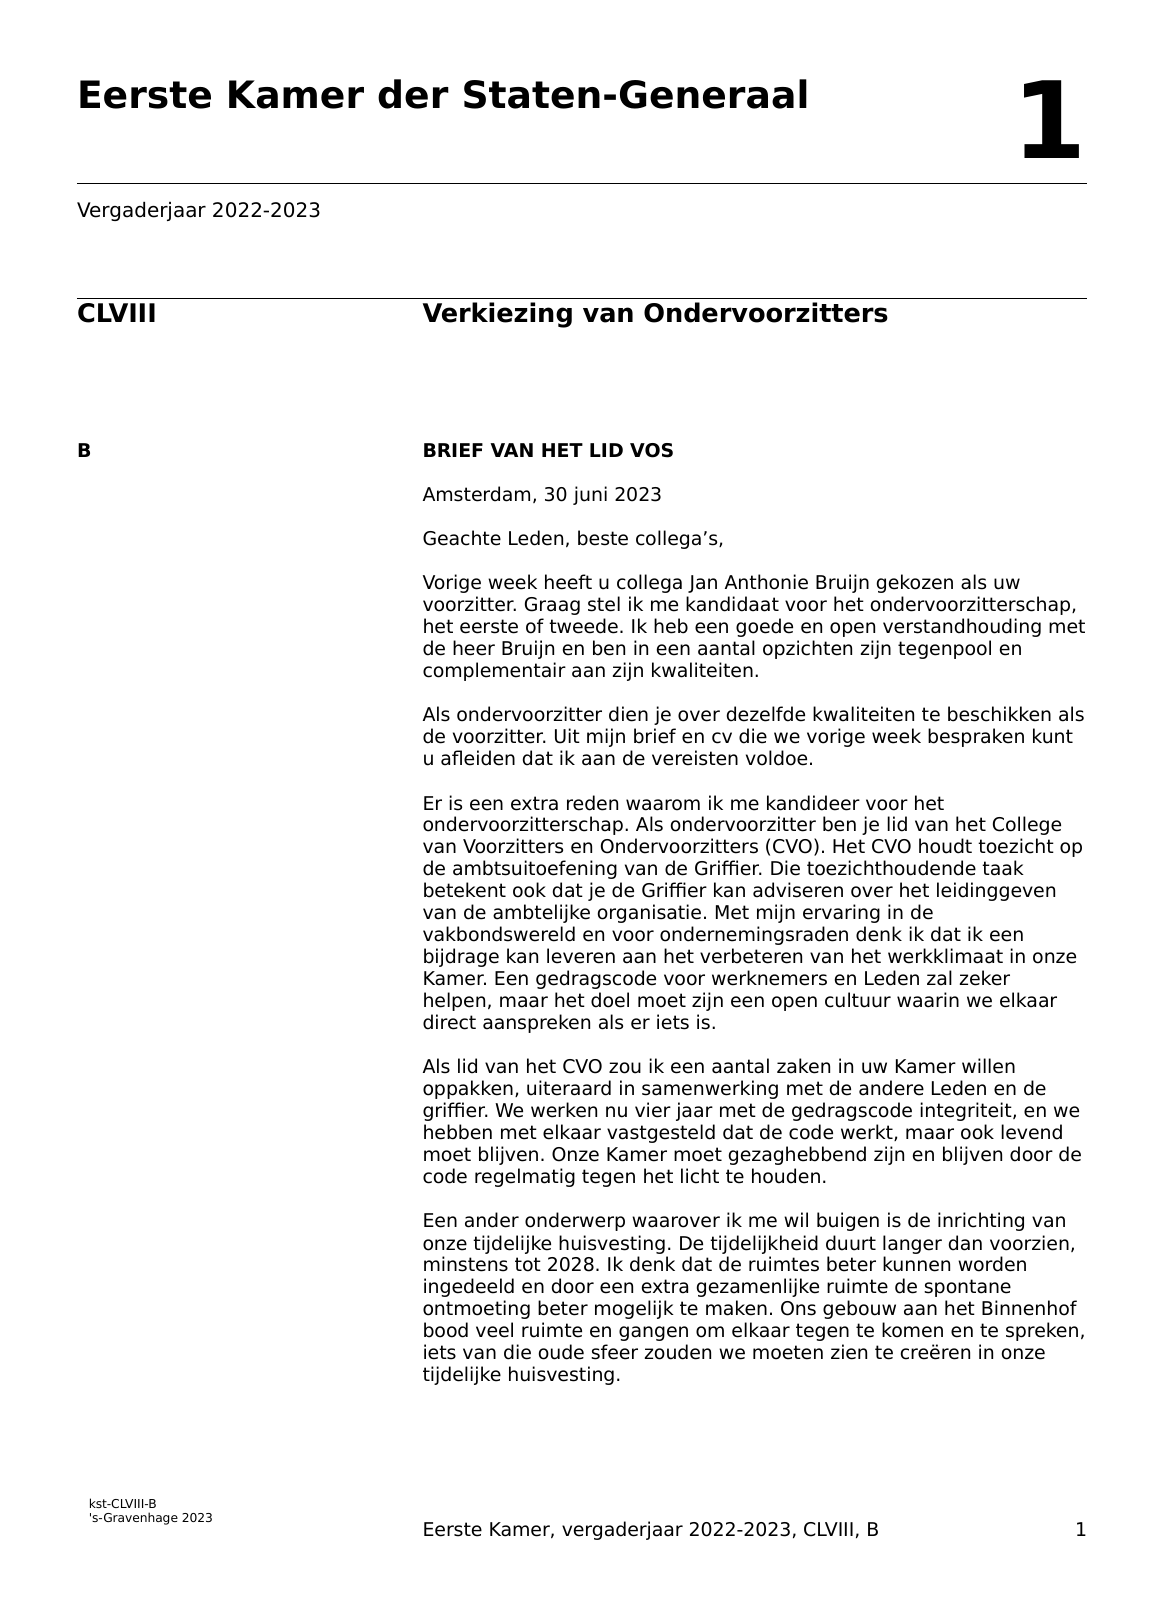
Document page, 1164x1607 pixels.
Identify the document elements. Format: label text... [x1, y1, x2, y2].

text Vorige week heeft u collega Jan Anthonie Bruijn gekozen als uw voorzitter. Graag stel ik me kandidaat voor het ondervoorzitterschap, het eerste of tweede. Ik heb een goede en open verstandhouding met de heer Bruijn en ben in een aantal opzichten zijn tegenpool en complementair aan zijn kwaliteiten. [422, 572, 1087, 682]
text Als lid van het CVO zou ik een aantal zaken in uw Kamer willen oppakken, uiteraard in samenwerking met de andere Leden en de griffier. We werken nu vier jaar met de gedragscode integriteit, en we hebben met elkaar vastgesteld dat de code werkt, maar ook levend moet blijven. Onze Kamer moet gezaghebbend zijn en blijven door de code regelmatig tegen het licht te houden. [422, 1056, 1087, 1188]
subtitle B BRIEF VAN HET LID VOS [77, 440, 1087, 462]
text 's-Gravenhage 2023 [88, 1511, 323, 1525]
table_cell Vergaderjaar 2022-2023 [77, 184, 1087, 298]
subtitle CLVIII Verkiezing van Ondervoorzitters [77, 299, 1087, 329]
text Amsterdam, 30 juni 2023 [422, 484, 1087, 506]
text Er is een extra reden waarom ik me kandideer voor het ondervoorzitterschap. Als ondervoorzitter ben je lid van het College van Voorzitters en Ondervoorzitters (CVO). Het CVO houdt toezicht op de ambtsuitoefening van de Griffier. Die toezichthoudende taak betekent ook dat je de Griffier kan adviseren over het leidinggeven van de ambtelijke organisatie. Met mijn ervaring in de vakbondswereld en voor ondernemingsraden denk ik dat ik een bijdrage kan leveren aan het verbeteren van het werkklimaat in onze Kamer. Een gedragscode voor werknemers en Leden zal zeker helpen, maar het doel moet zijn een open cultuur waarin we elkaar direct aanspreken als er iets is. [422, 792, 1087, 1034]
text Als ondervoorzitter dien je over dezelfde kwaliteiten te beschikken als de voorzitter. Uit mijn brief en cv die we vorige week bespraken kunt u afleiden dat ik aan de vereisten voldoe. [422, 704, 1087, 770]
text Geachte Leden, beste collega’s, [422, 528, 1087, 550]
text kst-CLVIII-B [88, 1497, 323, 1511]
text Een ander onderwerp waarover ik me wil buigen is de inrichting van onze tijdelijke huisvesting. De tijdelijkheid duurt langer dan voorzien, minstens tot 2028. Ik denk dat de ruimtes beter kunnen worden ingedeeld en door een extra gezamenlijke ruimte de spontane ontmoeting beter mogelijk te maken. Ons gebouw aan het Binnenhof bood veel ruimte en gangen om elkaar tegen te komen en te spreken, iets van die oude sfeer zouden we moeten zien te creëren in onze tijdelijke huisvesting. [422, 1210, 1087, 1386]
table_header Eerste Kamer der Staten-Generaal [77, 59, 886, 183]
table_header 1 [886, 59, 1087, 183]
